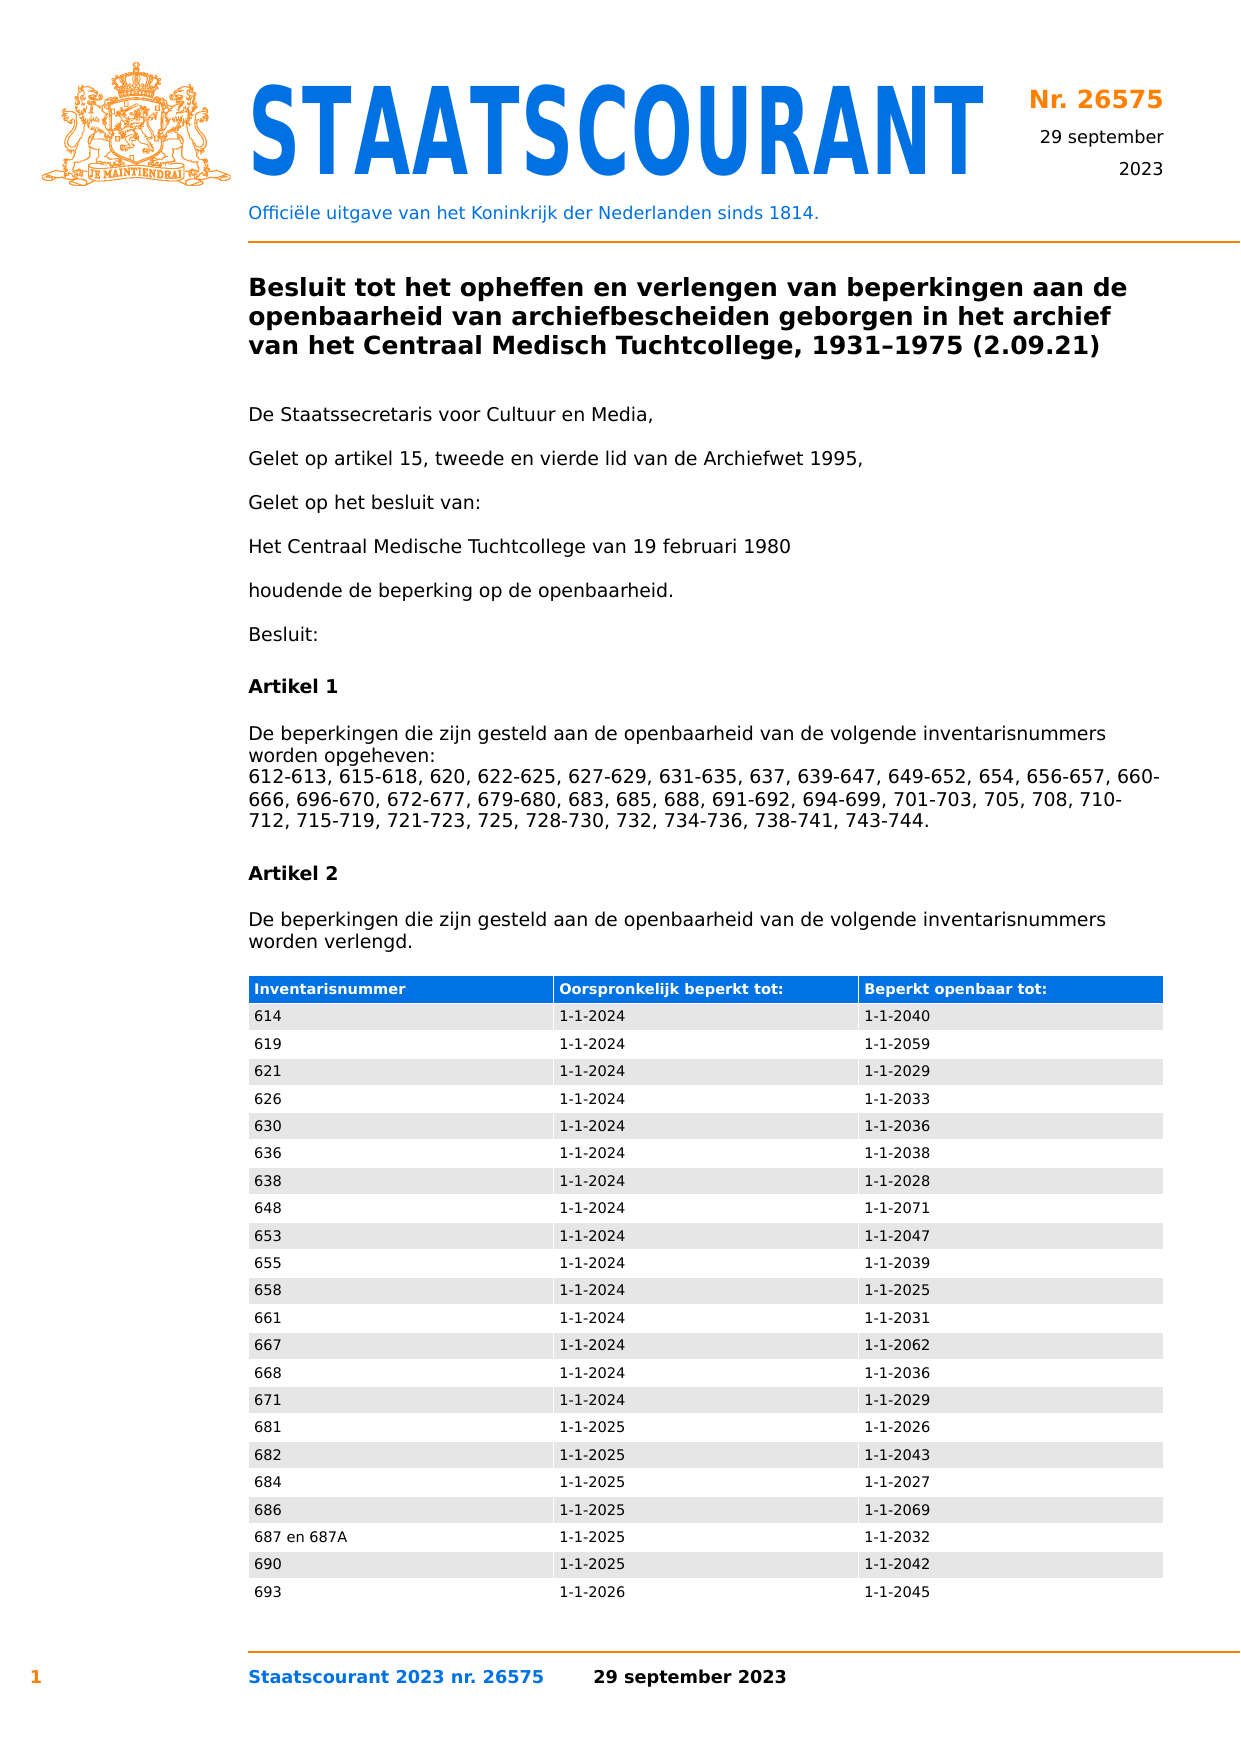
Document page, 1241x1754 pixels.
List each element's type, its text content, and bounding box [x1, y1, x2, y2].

table_cell 1-1-2024 [554, 1141, 858, 1167]
subtitle Besluit tot het opheffen en verlengen van beperkingen aan de openbaarheid van archiefbescheiden geborgen in het archief van het Centraal Medisch Tuchtcollege, 1931–1975 (2.09.21) [248, 273, 1163, 361]
table_cell 1-1-2045 [859, 1579, 1163, 1605]
text De Staatssecretaris voor Cultuur en Media, [248, 404, 1163, 426]
table_cell 661 [249, 1305, 553, 1331]
table_cell 1-1-2024 [554, 1168, 858, 1194]
table_cell 1-1-2024 [554, 1059, 858, 1085]
text Het Centraal Medische Tuchtcollege van 19 februari 1980 [248, 536, 1163, 558]
table_cell 636 [249, 1141, 553, 1167]
table_cell 1-1-2024 [554, 1360, 858, 1386]
text Gelet op het besluit van: [248, 492, 1163, 514]
table_cell 1-1-2028 [859, 1168, 1163, 1194]
table_cell Officiële uitgave van het Koninkrijk der Nederlanden sinds 1814. [248, 203, 1240, 241]
table_cell 1-1-2029 [859, 1387, 1163, 1413]
table_header Oorspronkelijk beperkt tot: [554, 976, 858, 1003]
table_cell 614 [249, 1004, 553, 1030]
table_cell 668 [249, 1360, 553, 1386]
table_header [25, 62, 248, 241]
table_cell 1-1-2036 [859, 1113, 1163, 1139]
table_cell 1-1-2024 [554, 1031, 858, 1057]
table_cell 655 [249, 1250, 553, 1277]
table_cell 1-1-2047 [859, 1223, 1163, 1249]
table_cell 621 [249, 1059, 553, 1085]
table_cell 1-1-2024 [554, 1004, 858, 1030]
text De beperkingen die zijn gesteld aan de openbaarheid van de volgende inventarisnummers worden verlengd. [248, 909, 1163, 953]
table_cell 638 [249, 1168, 553, 1194]
text Besluit: [248, 623, 1163, 646]
table_cell 29 september [998, 121, 1240, 153]
table_cell 1-1-2069 [859, 1497, 1163, 1523]
table_cell 1-1-2024 [554, 1195, 858, 1222]
table_cell 1-1-2027 [859, 1469, 1163, 1496]
table_cell 671 [249, 1387, 553, 1413]
table_cell 1-1-2025 [554, 1497, 858, 1523]
table_cell 1-1-2039 [859, 1250, 1163, 1277]
table_cell 1-1-2025 [554, 1442, 858, 1468]
table_cell 690 [249, 1552, 553, 1578]
table_header Nr. 26575 [998, 62, 1240, 121]
table_cell 648 [249, 1195, 553, 1222]
table_cell 2023 [998, 153, 1240, 203]
table_cell 1-1-2025 [554, 1469, 858, 1496]
table_cell 693 [249, 1579, 553, 1605]
text Gelet op artikel 15, tweede en vierde lid van de Archiefwet 1995, [248, 448, 1163, 470]
table_cell 681 [249, 1415, 553, 1441]
table_cell 1-1-2026 [554, 1579, 858, 1605]
subtitle Artikel 2 [248, 862, 1163, 884]
table_cell 1-1-2026 [859, 1415, 1163, 1441]
table_cell 1-1-2031 [859, 1305, 1163, 1331]
table_cell 1-1-2024 [554, 1333, 858, 1359]
subtitle Artikel 1 [248, 676, 1163, 697]
table_cell 1-1-2024 [554, 1305, 858, 1331]
table_cell 1-1-2059 [859, 1031, 1163, 1057]
table_cell 1-1-2024 [554, 1278, 858, 1304]
table_cell 667 [249, 1333, 553, 1359]
text houdende de beperking op de openbaarheid. [248, 580, 1163, 602]
text De beperkingen die zijn gesteld aan de openbaarheid van de volgende inventarisnummers worden opgeheven: [248, 722, 1163, 766]
table_cell 1-1-2029 [859, 1059, 1163, 1085]
table_cell 1-1-2024 [554, 1113, 858, 1139]
table_cell 1-1-2024 [554, 1223, 858, 1249]
table_cell 1-1-2032 [859, 1524, 1163, 1551]
table_cell 1-1-2062 [859, 1333, 1163, 1359]
table_cell 630 [249, 1113, 553, 1139]
table_cell 1-1-2033 [859, 1086, 1163, 1112]
table_cell 1-1-2036 [859, 1360, 1163, 1386]
table_cell 626 [249, 1086, 553, 1112]
table_cell 1-1-2043 [859, 1442, 1163, 1468]
table_cell 1-1-2038 [859, 1141, 1163, 1167]
table_cell 1-1-2024 [554, 1086, 858, 1112]
table_cell 687 en 687A [249, 1524, 553, 1551]
table_cell 1-1-2024 [554, 1250, 858, 1277]
table_cell 684 [249, 1469, 553, 1496]
table_cell 1-1-2025 [554, 1524, 858, 1551]
table_cell 1-1-2025 [859, 1278, 1163, 1304]
table_cell 1-1-2025 [554, 1415, 858, 1441]
table_header STAATSCOURANT [248, 62, 998, 203]
table_cell 1-1-2040 [859, 1004, 1163, 1030]
table_cell 1-1-2025 [554, 1552, 858, 1578]
table_cell 686 [249, 1497, 553, 1523]
table_cell 682 [249, 1442, 553, 1468]
table_cell 619 [249, 1031, 553, 1057]
table_cell 658 [249, 1278, 553, 1304]
table_cell 1-1-2071 [859, 1195, 1163, 1222]
picture [41, 62, 231, 186]
table_header Beperkt openbaar tot: [859, 976, 1163, 1003]
table_cell 1-1-2024 [554, 1387, 858, 1413]
text 612-613, 615-618, 620, 622-625, 627-629, 631-635, 637, 639-647, 649-652, 654, 656-657, 660-666, 696-670, 672-677, 679-680, 683, 685, 688, 691-692, 694-699, 701-703, 705, 708, 710-712, 715-719, 721-723, 725, 728-730, 732, 734-736, 738-741, 743-744. [248, 766, 1163, 832]
table_header Inventarisnummer [249, 976, 553, 1003]
table_cell 653 [249, 1223, 553, 1249]
table_cell 1-1-2042 [859, 1552, 1163, 1578]
